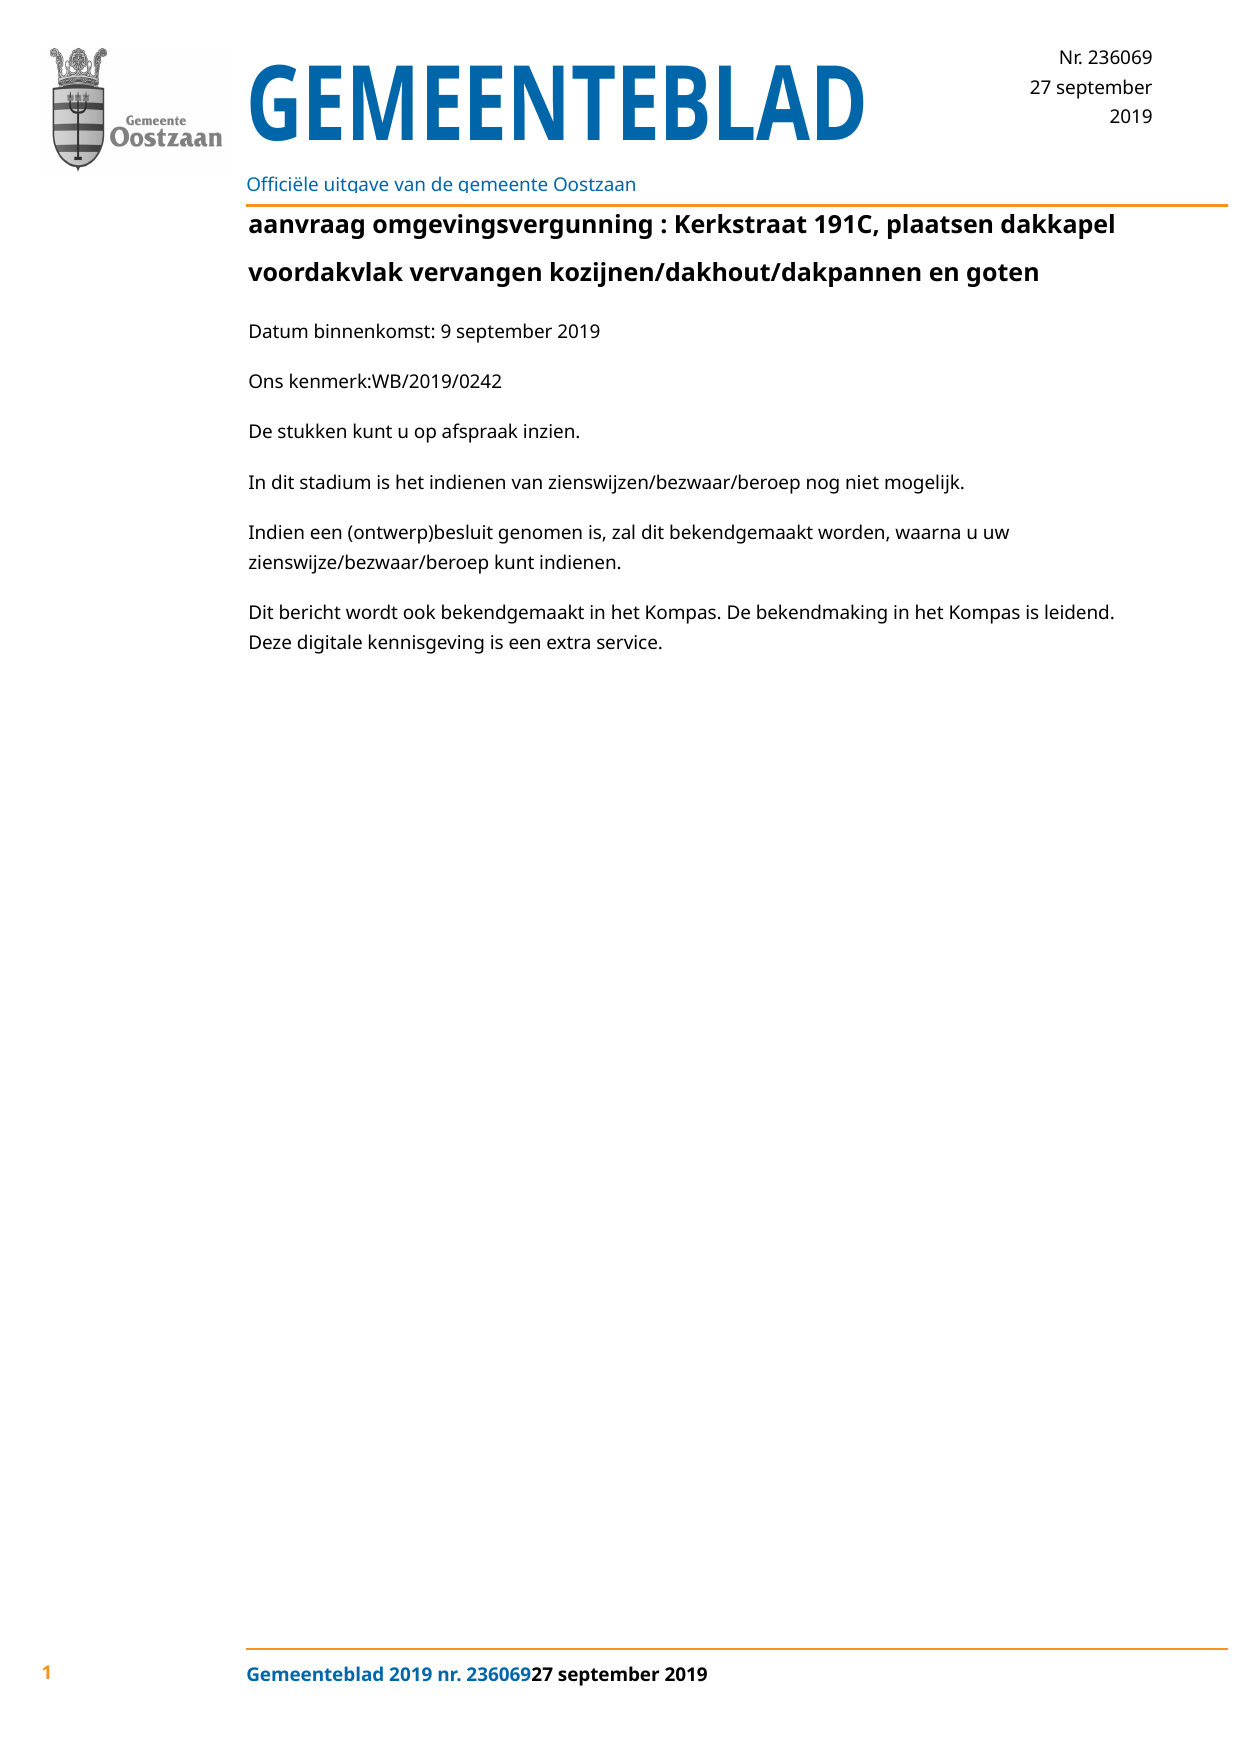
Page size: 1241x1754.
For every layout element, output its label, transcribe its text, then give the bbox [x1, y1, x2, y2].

text Ons kenmerk:WB/2019/0242 [248, 368, 1152, 394]
text aanvraag omgevingsvergunning : Kerkstraat 191C, plaatsen dakkapel voordakvlak vervangen kozijnen/dakhout/dakpannen en goten [248, 207, 1152, 288]
text Indien een (ontwerp)besluit genomen is, zal dit bekendgemaakt worden, waarna u uw zienswijze/bezwaar/beroep kunt indienen. [248, 519, 1152, 575]
text Dit bericht wordt ook bekendgemaakt in het Kompas. De bekendmaking in het Kompas is leidend. Deze digitale kennisgeving is een extra service. [248, 599, 1152, 655]
picture [41, 47, 231, 172]
text Datum binnenkomst: 9 september 2019 [248, 318, 1152, 344]
text De stukken kunt u op afspraak inzien. [248, 419, 1152, 444]
text In dit stadium is het indienen van zienswijzen/bezwaar/beroep nog niet mogelijk. [248, 469, 1152, 495]
